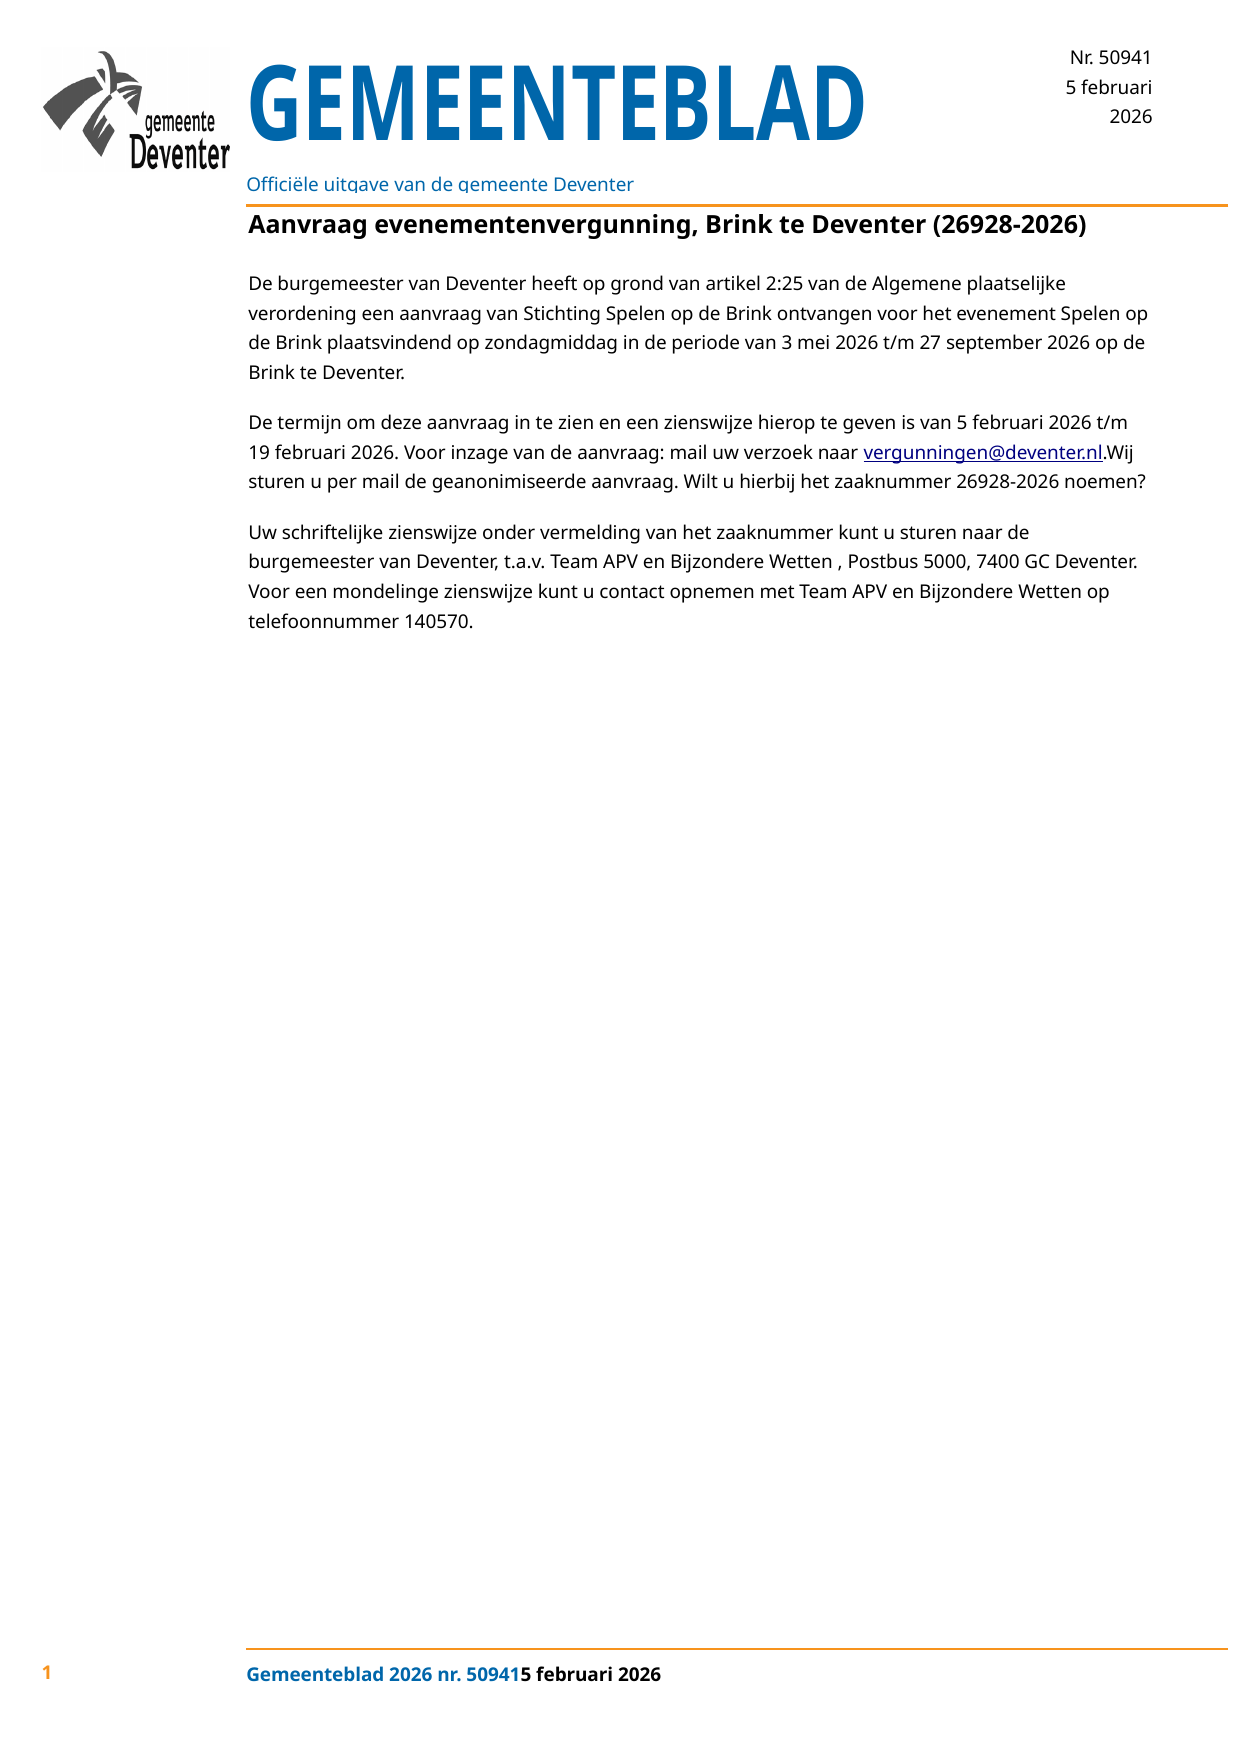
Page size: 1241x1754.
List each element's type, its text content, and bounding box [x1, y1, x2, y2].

text De burgemeester van Deventer heeft op grond van artikel 2:25 van de Algemene plaatselijke verordening een aanvraag van Stichting Spelen op de Brink ontvangen voor het evenement Spelen op de Brink plaatsvindend op zondagmiddag in de periode van 3 mei 2026 t/m 27 september 2026 op de Brink te Deventer. [248, 270, 1152, 385]
text Uw schriftelijke zienswijze onder vermelding van het zaaknummer kunt u sturen naar de burgemeester van Deventer, t.a.v. Team APV en Bijzondere Wetten , Postbus 5000, 7400 GC Deventer. Voor een mondelinge zienswijze kunt u contact opnemen met Team APV en Bijzondere Wetten op telefoonnummer 140570. [248, 519, 1152, 633]
picture [41, 47, 231, 172]
text De termijn om deze aanvraag in te zien en een zienswijze hierop te geven is van 5 februari 2026 t/m 19 februari 2026. Voor inzage van de aanvraag: mail uw verzoek naar vergunningen@deventer.nl.Wij sturen u per mail de geanonimiseerde aanvraag. Wilt u hierbij het zaaknummer 26928-2026 noemen? [248, 409, 1152, 494]
text Aanvraag evenementenvergunning, Brink te Deventer (26928-2026) [248, 207, 1152, 241]
